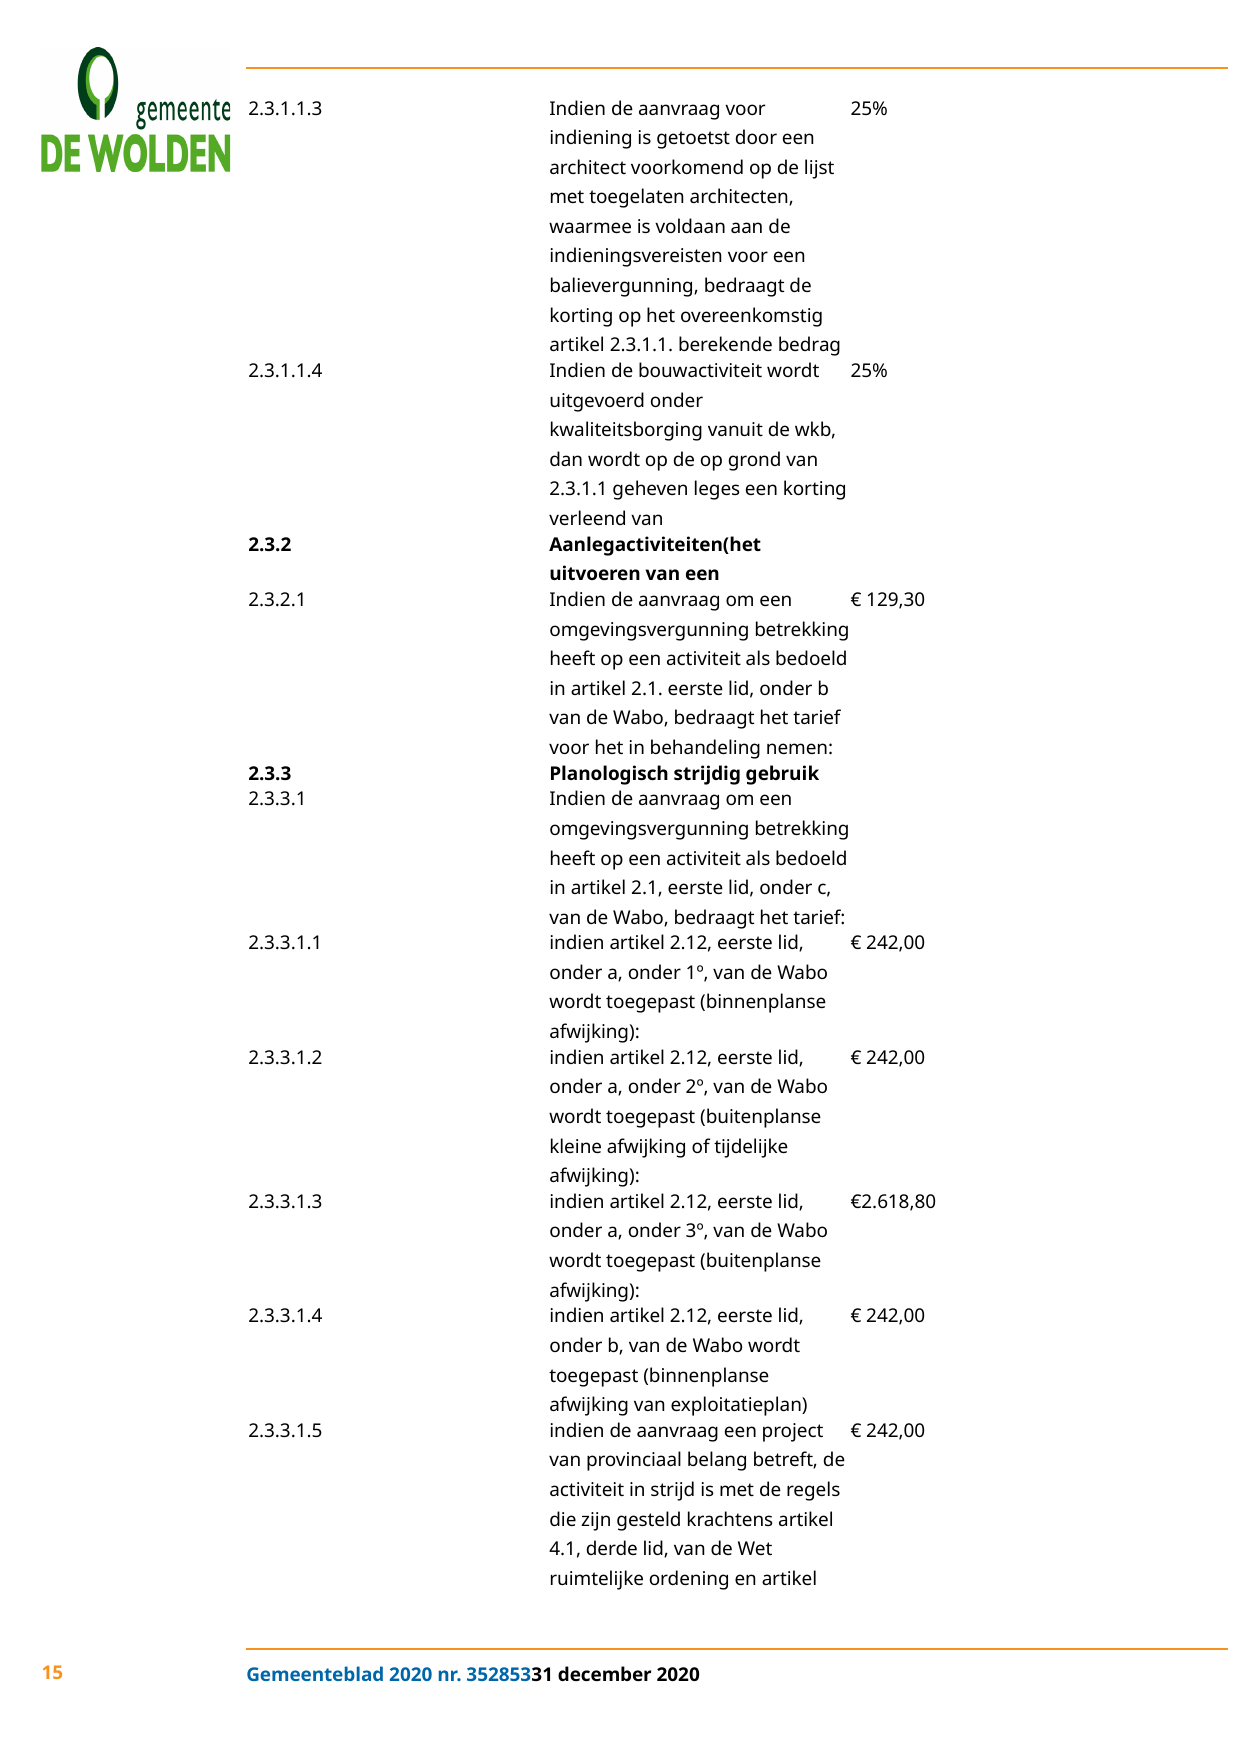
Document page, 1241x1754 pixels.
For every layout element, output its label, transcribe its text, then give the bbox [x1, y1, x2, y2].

table_cell indien artikel 2.12, eerste lid, onder b, van de Wabo wordt toegepast (binnenplanse afwijking van exploitatieplan) [549, 1303, 850, 1417]
table_cell € 242,00 [850, 930, 1152, 1044]
table_cell indien artikel 2.12, eerste lid, onder a, onder 2º, van de Wabo wordt toegepast (buitenplanse kleine afwijking of tijdelijke afwijking): [549, 1044, 850, 1188]
table_cell € 242,00 [850, 1044, 1152, 1188]
table_cell 2.3.3.1 [248, 786, 549, 929]
table_cell Indien de bouwactiviteit wordt uitgevoerd onder kwaliteitsborging vanuit de wkb, dan wordt op de op grond van 2.3.1.1 geheven leges een korting verleend van [549, 357, 850, 531]
table_cell 2.3.3.1.1 [248, 930, 549, 1044]
table_cell Indien de aanvraag om een omgevingsvergunning betrekking heeft op een activiteit als bedoeld in artikel 2.1. eerste lid, onder b van de Wabo, bedraagt het tarief voor het in behandeling nemen: [549, 586, 850, 760]
table_cell € 129,30 [850, 586, 1152, 760]
table_cell 25% [850, 357, 1152, 531]
table_cell 2.3.2.1 [248, 586, 549, 760]
table_header Indien de aanvraag voor indiening is getoetst door een architect voorkomend op de lijst met toegelaten architecten, waarmee is voldaan aan de indieningsvereisten voor een balievergunning, bedraagt de korting op het overeenkomstig artikel 2.3.1.1. berekende bedrag [549, 95, 850, 357]
table_cell Planologisch strijdig gebruik [549, 760, 850, 786]
table_cell indien de aanvraag een project van provinciaal belang betreft, de activiteit in strijd is met de regels die zijn gesteld krachtens artikel 4.1, derde lid, van de Wet ruimtelijke ordening en artikel [549, 1417, 850, 1591]
table_cell indien artikel 2.12, eerste lid, onder a, onder 1º, van de Wabo wordt toegepast (binnenplanse afwijking): [549, 930, 850, 1044]
table_cell €2.618,80 [850, 1188, 1152, 1303]
table_cell 2.3.3.1.3 [248, 1188, 549, 1303]
picture [41, 47, 231, 172]
table_cell € 242,00 [850, 1417, 1152, 1591]
table_header 2.3.1.1.3 [248, 95, 549, 357]
table_cell 2.3.3.1.5 [248, 1417, 549, 1591]
table_cell 2.3.3.1.2 [248, 1044, 549, 1188]
table_cell € 242,00 [850, 1303, 1152, 1417]
table_header 25% [850, 95, 1152, 357]
table_cell 2.3.3 [248, 760, 549, 786]
table_cell Indien de aanvraag om een omgevingsvergunning betrekking heeft op een activiteit als bedoeld in artikel 2.1, eerste lid, onder c, van de Wabo, bedraagt het tarief: [549, 786, 850, 929]
table_cell Aanlegactiviteiten(het uitvoeren van een [549, 531, 850, 586]
table_cell indien artikel 2.12, eerste lid, onder a, onder 3º, van de Wabo wordt toegepast (buitenplanse afwijking): [549, 1188, 850, 1303]
table_cell 2.3.3.1.4 [248, 1303, 549, 1417]
table_cell 2.3.2 [248, 531, 549, 586]
table_cell 2.3.1.1.4 [248, 357, 549, 531]
